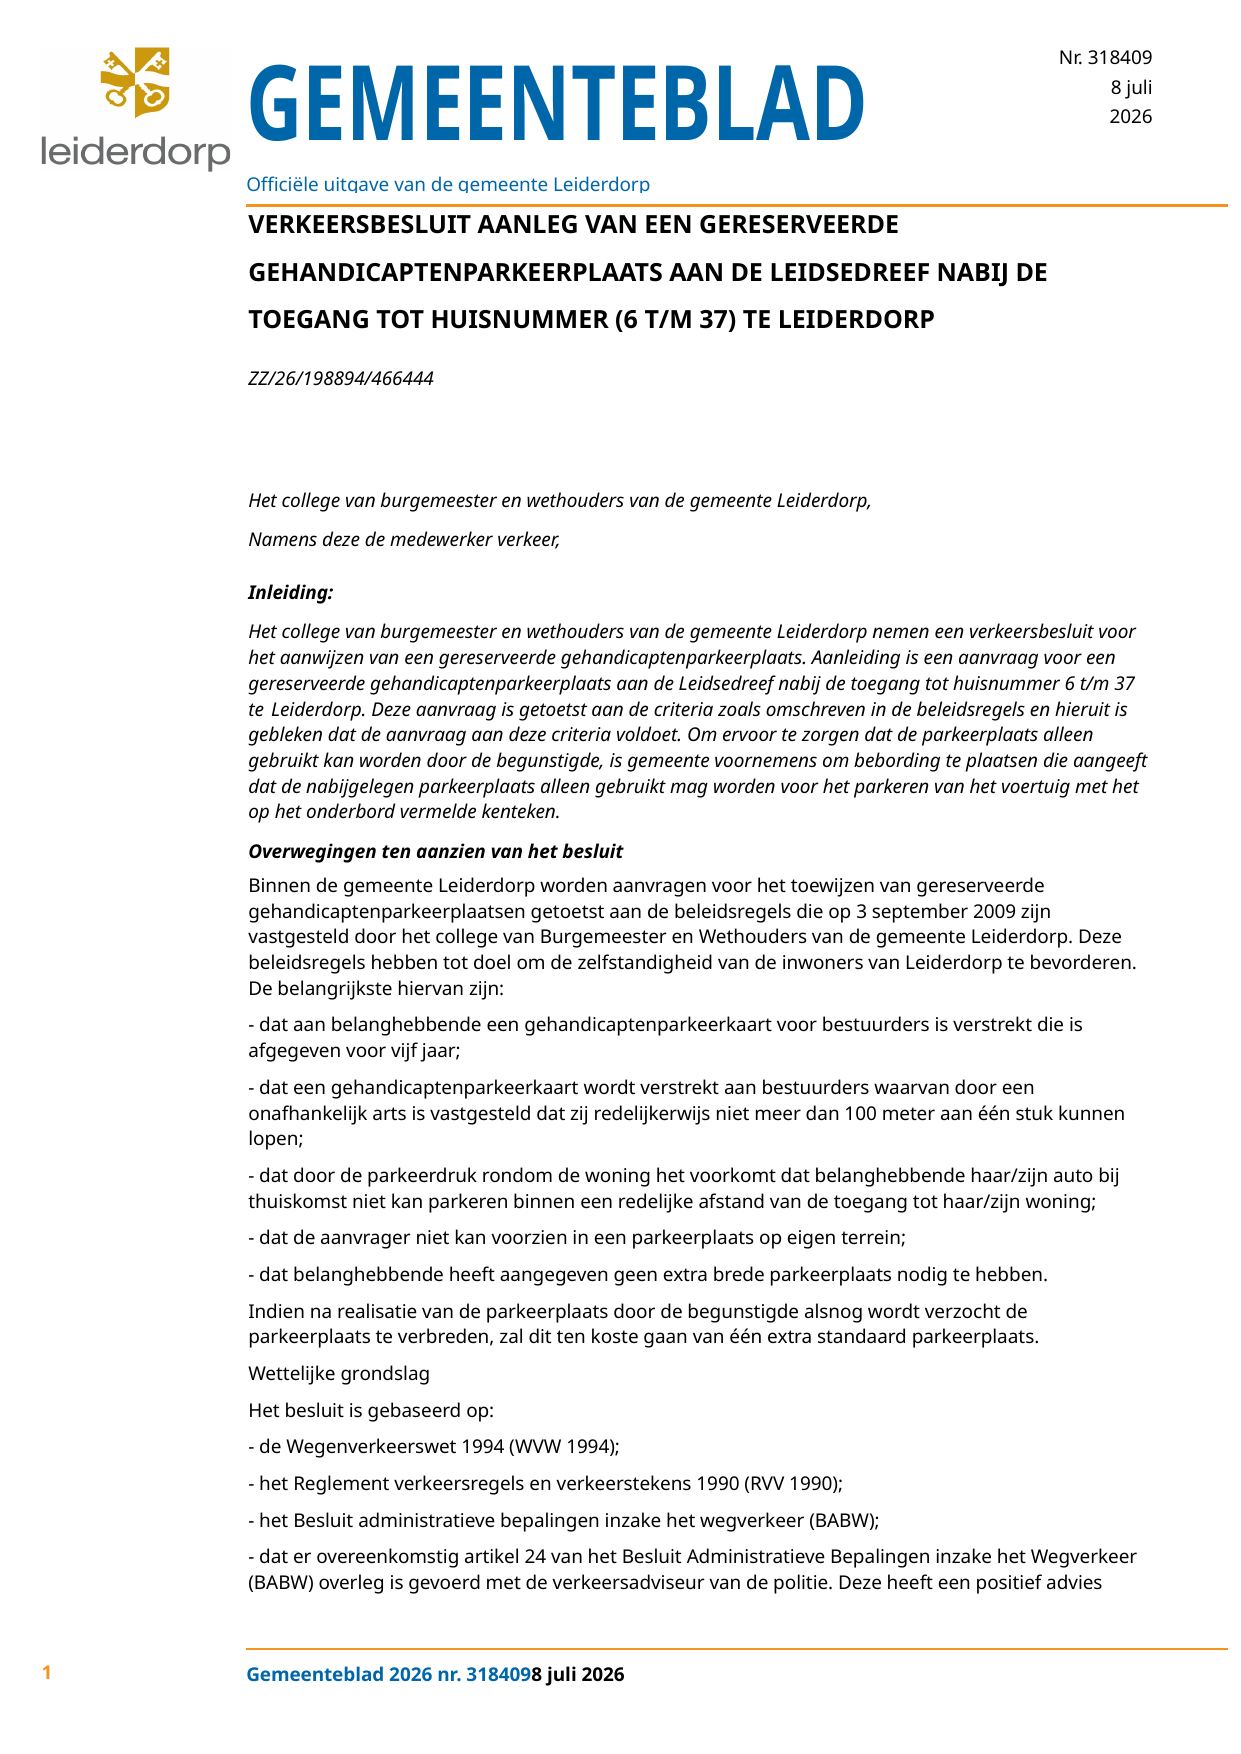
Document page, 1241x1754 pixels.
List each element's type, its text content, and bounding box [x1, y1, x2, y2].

text Binnen de gemeente Leiderdorp worden aanvragen voor het toewijzen van gereserveerde gehandicaptenparkeerplaatsen getoetst aan de beleidsregels die op 3 september 2009 zijn vastgesteld door het college van Burgemeester en Wethouders van de gemeente Leiderdorp. Deze beleidsregels hebben tot doel om de zelfstandigheid van de inwoners van Leiderdorp te bevorderen. De belangrijkste hiervan zijn: [248, 872, 1152, 1001]
text - het Besluit administratieve bepalingen inzake het wegverkeer (BABW); [248, 1507, 1152, 1533]
text Namens deze de medewerker verkeer, [248, 527, 1152, 552]
text Het college van burgemeester en wethouders van de gemeente Leiderdorp nemen een verkeersbesluit voor het aanwijzen van een gereserveerde gehandicaptenparkeerplaats. Aanleiding is een aanvraag voor een gereserveerde gehandicaptenparkeerplaats aan de Leidsedreef nabij de toegang tot huisnummer 6 t/m 37 te Leiderdorp. Deze aanvraag is getoetst aan de criteria zoals omschreven in de beleidsregels en hieruit is gebleken dat de aanvraag aan deze criteria voldoet. Om ervoor te zorgen dat de parkeerplaats alleen gebruikt kan worden door de begunstigde, is gemeente voornemens om bebording te plaatsen die aangeeft dat de nabijgelegen parkeerplaats alleen gebruikt mag worden voor het parkeren van het voertuig met het op het onderbord vermelde kenteken. [248, 619, 1152, 824]
text - dat door de parkeerdruk rondom de woning het voorkomt dat belanghebbende haar/zijn auto bij thuiskomst niet kan parkeren binnen een redelijke afstand van de toegang tot haar/zijn woning; [248, 1162, 1152, 1214]
text Overwegingen ten aanzien van het besluit [248, 838, 1152, 864]
text Wettelijke grondslag [248, 1360, 1152, 1386]
text - dat er overeenkomstig artikel 24 van het Besluit Administratieve Bepalingen inzake het Wegverkeer (BABW) overleg is gevoerd met de verkeersadviseur van de politie. Deze heeft een positief advies [248, 1544, 1152, 1595]
text Het besluit is gebaseerd op: [248, 1397, 1152, 1423]
text ZZ/26/198894/466444 [248, 366, 1152, 391]
text - het Reglement verkeersregels en verkeerstekens 1990 (RVV 1990); [248, 1470, 1152, 1496]
text Het college van burgemeester en wethouders van de gemeente Leiderdorp, [248, 487, 1152, 513]
text Inleiding: [248, 579, 1152, 605]
picture [41, 47, 231, 172]
text VERKEERSBESLUIT AANLEG VAN EEN GERESERVEERDE GEHANDICAPTENPARKEERPLAATS AAN DE LEIDSEDREEF NABIJ DE TOEGANG TOT HUISNUMMER (6 T/M 37) TE LEIDERDORP [248, 207, 1152, 336]
text - de Wegenverkeerswet 1994 (WVW 1994); [248, 1434, 1152, 1459]
text - dat aan belanghebbende een gehandicaptenparkeerkaart voor bestuurders is verstrekt die is afgegeven voor vijf jaar; [248, 1012, 1152, 1063]
text - dat belanghebbende heeft aangegeven geen extra brede parkeerplaats nodig te hebben. [248, 1261, 1152, 1287]
text - dat een gehandicaptenparkeerkaart wordt verstrekt aan bestuurders waarvan door een onafhankelijk arts is vastgesteld dat zij redelijkerwijs niet meer dan 100 meter aan één stuk kunnen lopen; [248, 1074, 1152, 1151]
text Indien na realisatie van de parkeerplaats door de begunstigde alsnog wordt verzocht de parkeerplaats te verbreden, zal dit ten koste gaan van één extra standaard parkeerplaats. [248, 1298, 1152, 1349]
text - dat de aanvrager niet kan voorzien in een parkeerplaats op eigen terrein; [248, 1224, 1152, 1250]
